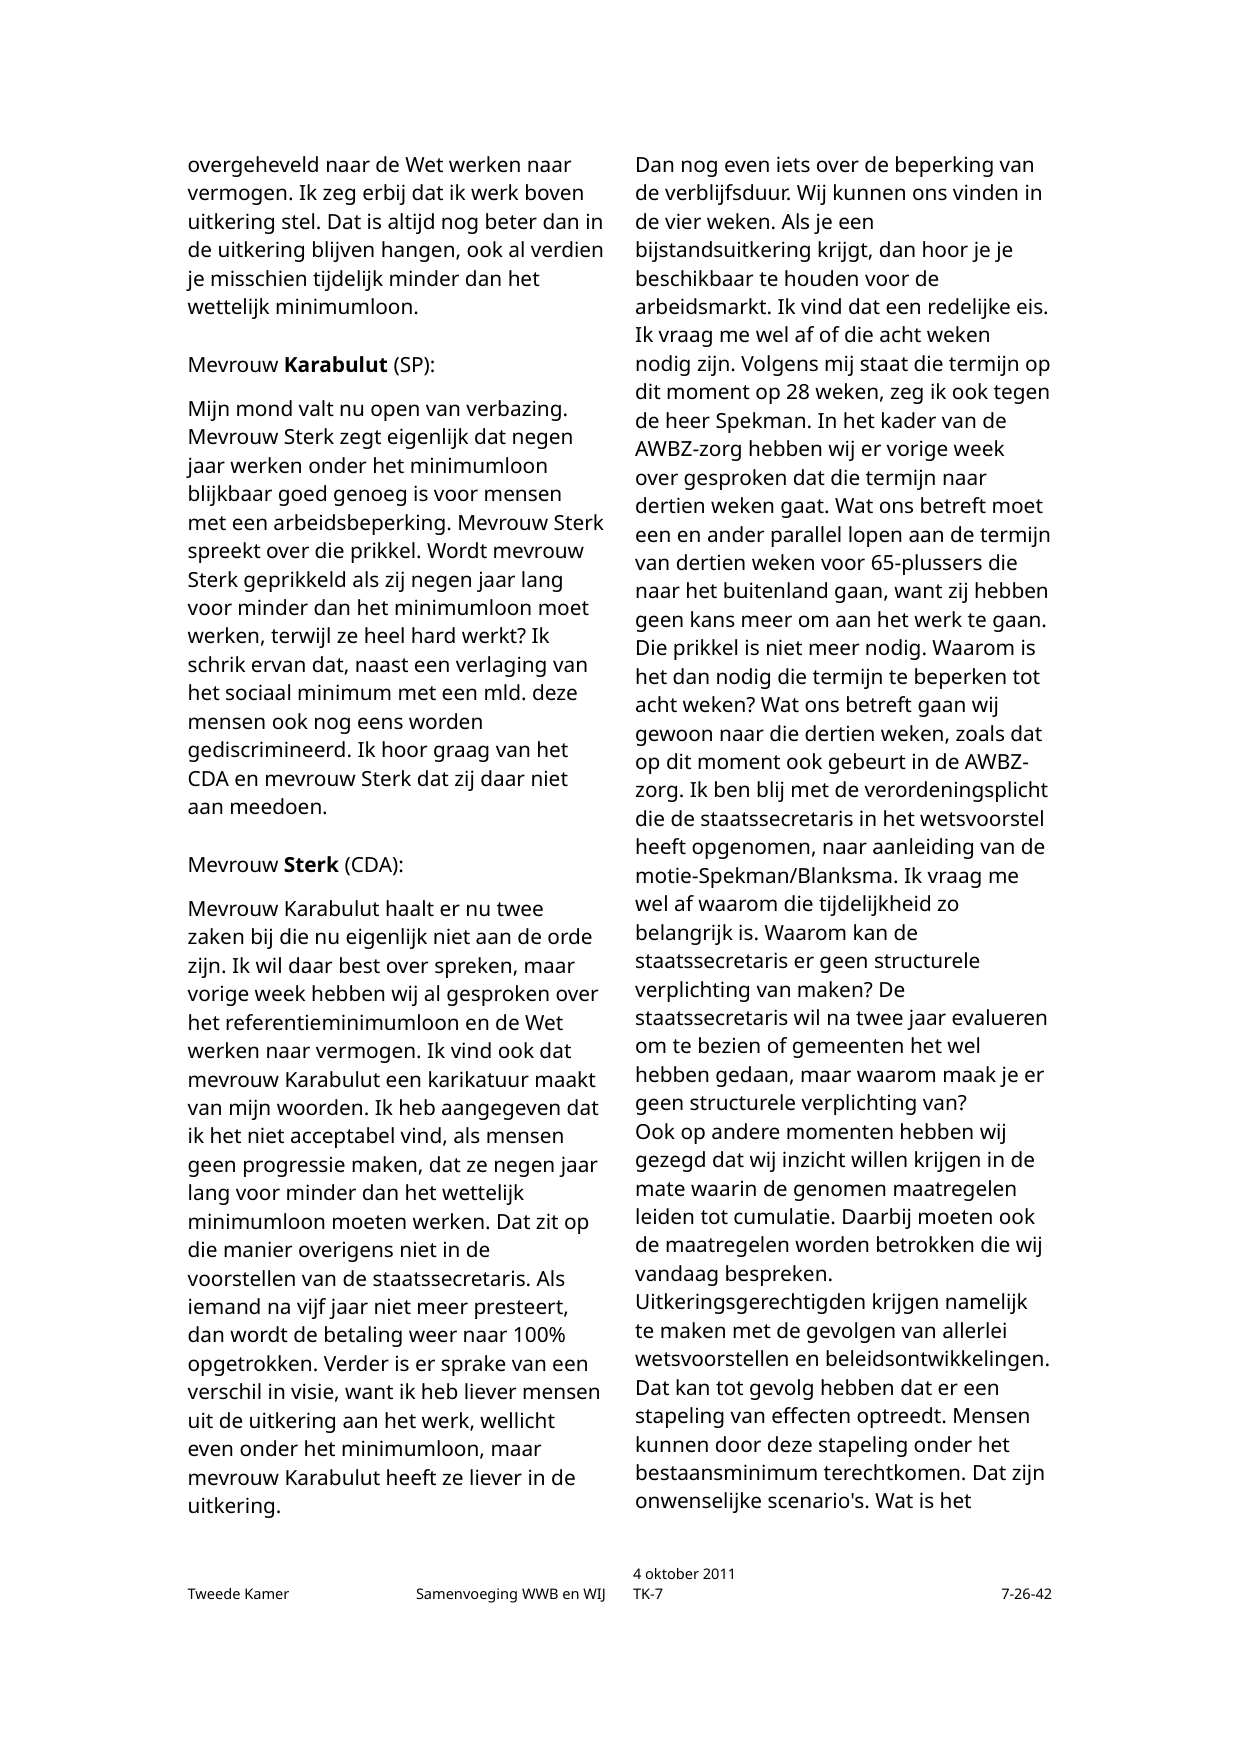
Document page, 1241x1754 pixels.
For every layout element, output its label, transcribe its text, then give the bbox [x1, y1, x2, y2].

text Mijn mond valt nu open van verbazing. Mevrouw Sterk zegt eigenlijk dat negen jaar werken onder het minimumloon blijkbaar goed genoeg is voor mensen met een arbeidsbeperking. Mevrouw Sterk spreekt over die prikkel. Wordt mevrouw Sterk geprikkeld als zij negen jaar lang voor minder dan het minimumloon moet werken, terwijl ze heel hard werkt? Ik schrik ervan dat, naast een verlaging van het sociaal minimum met een mld. deze mensen ook nog eens worden gediscrimineerd. Ik hoor graag van het CDA en mevrouw Sterk dat zij daar niet aan meedoen. [187, 394, 605, 821]
text Mevrouw Sterk (CDA): [187, 851, 605, 879]
text Dan nog even iets over de beperking van de verblijfsduur. Wij kunnen ons vinden in de vier weken. Als je een bijstandsuitkering krijgt, dan hoor je je beschikbaar te houden voor de arbeidsmarkt. Ik vind dat een redelijke eis. Ik vraag me wel af of die acht weken nodig zijn. Volgens mij staat die termijn op dit moment op 28 weken, zeg ik ook tegen de heer Spekman. In het kader van de AWBZ-zorg hebben wij er vorige week over gesproken dat die termijn naar dertien weken gaat. Wat ons betreft moet een en ander parallel lopen aan de termijn van dertien weken voor 65-plussers die naar het buitenland gaan, want zij hebben geen kans meer om aan het werk te gaan. Die prikkel is niet meer nodig. Waarom is het dan nodig die termijn te beperken tot acht weken? Wat ons betreft gaan wij gewoon naar die dertien weken, zoals dat op dit moment ook gebeurt in de AWBZ-zorg. Ik ben blij met de verordeningsplicht die de staatssecretaris in het wetsvoorstel heeft opgenomen, naar aanleiding van de motie-Spekman/Blanksma. Ik vraag me wel af waarom die tijdelijkheid zo belangrijk is. Waarom kan de staatssecretaris er geen structurele verplichting van maken? De staatssecretaris wil na twee jaar evalueren om te bezien of gemeenten het wel hebben gedaan, maar waarom maak je er geen structurele verplichting van? [635, 150, 1053, 1117]
text Mevrouw Karabulut (SP): [187, 351, 605, 379]
text overgeheveld naar de Wet werken naar vermogen. Ik zeg erbij dat ik werk boven uitkering stel. Dat is altijd nog beter dan in de uitkering blijven hangen, ook al verdien je misschien tijdelijk minder dan het wettelijk minimumloon. [187, 150, 605, 321]
text Ook op andere momenten hebben wij gezegd dat wij inzicht willen krijgen in de mate waarin de genomen maatregelen leiden tot cumulatie. Daarbij moeten ook de maatregelen worden betrokken die wij vandaag bespreken. Uitkeringsgerechtigden krijgen namelijk te maken met de gevolgen van allerlei wetsvoorstellen en beleidsontwikkelingen. Dat kan tot gevolg hebben dat er een stapeling van effecten optreedt. Mensen kunnen door deze stapeling onder het bestaansminimum terechtkomen. Dat zijn onwenselijke scenario's. Wat is het [635, 1117, 1053, 1515]
text Mevrouw Karabulut haalt er nu twee zaken bij die nu eigenlijk niet aan de orde zijn. Ik wil daar best over spreken, maar vorige week hebben wij al gesproken over het referentieminimumloon en de Wet werken naar vermogen. Ik vind ook dat mevrouw Karabulut een karikatuur maakt van mijn woorden. Ik heb aangegeven dat ik het niet acceptabel vind, als mensen geen progressie maken, dat ze negen jaar lang voor minder dan het wettelijk minimumloon moeten werken. Dat zit op die manier overigens niet in de voorstellen van de staatssecretaris. Als iemand na vijf jaar niet meer presteert, dan wordt de betaling weer naar 100% opgetrokken. Verder is er sprake van een verschil in visie, want ik heb liever mensen uit de uitkering aan het werk, wellicht even onder het minimumloon, maar mevrouw Karabulut heeft ze liever in de uitkering. [187, 894, 605, 1520]
